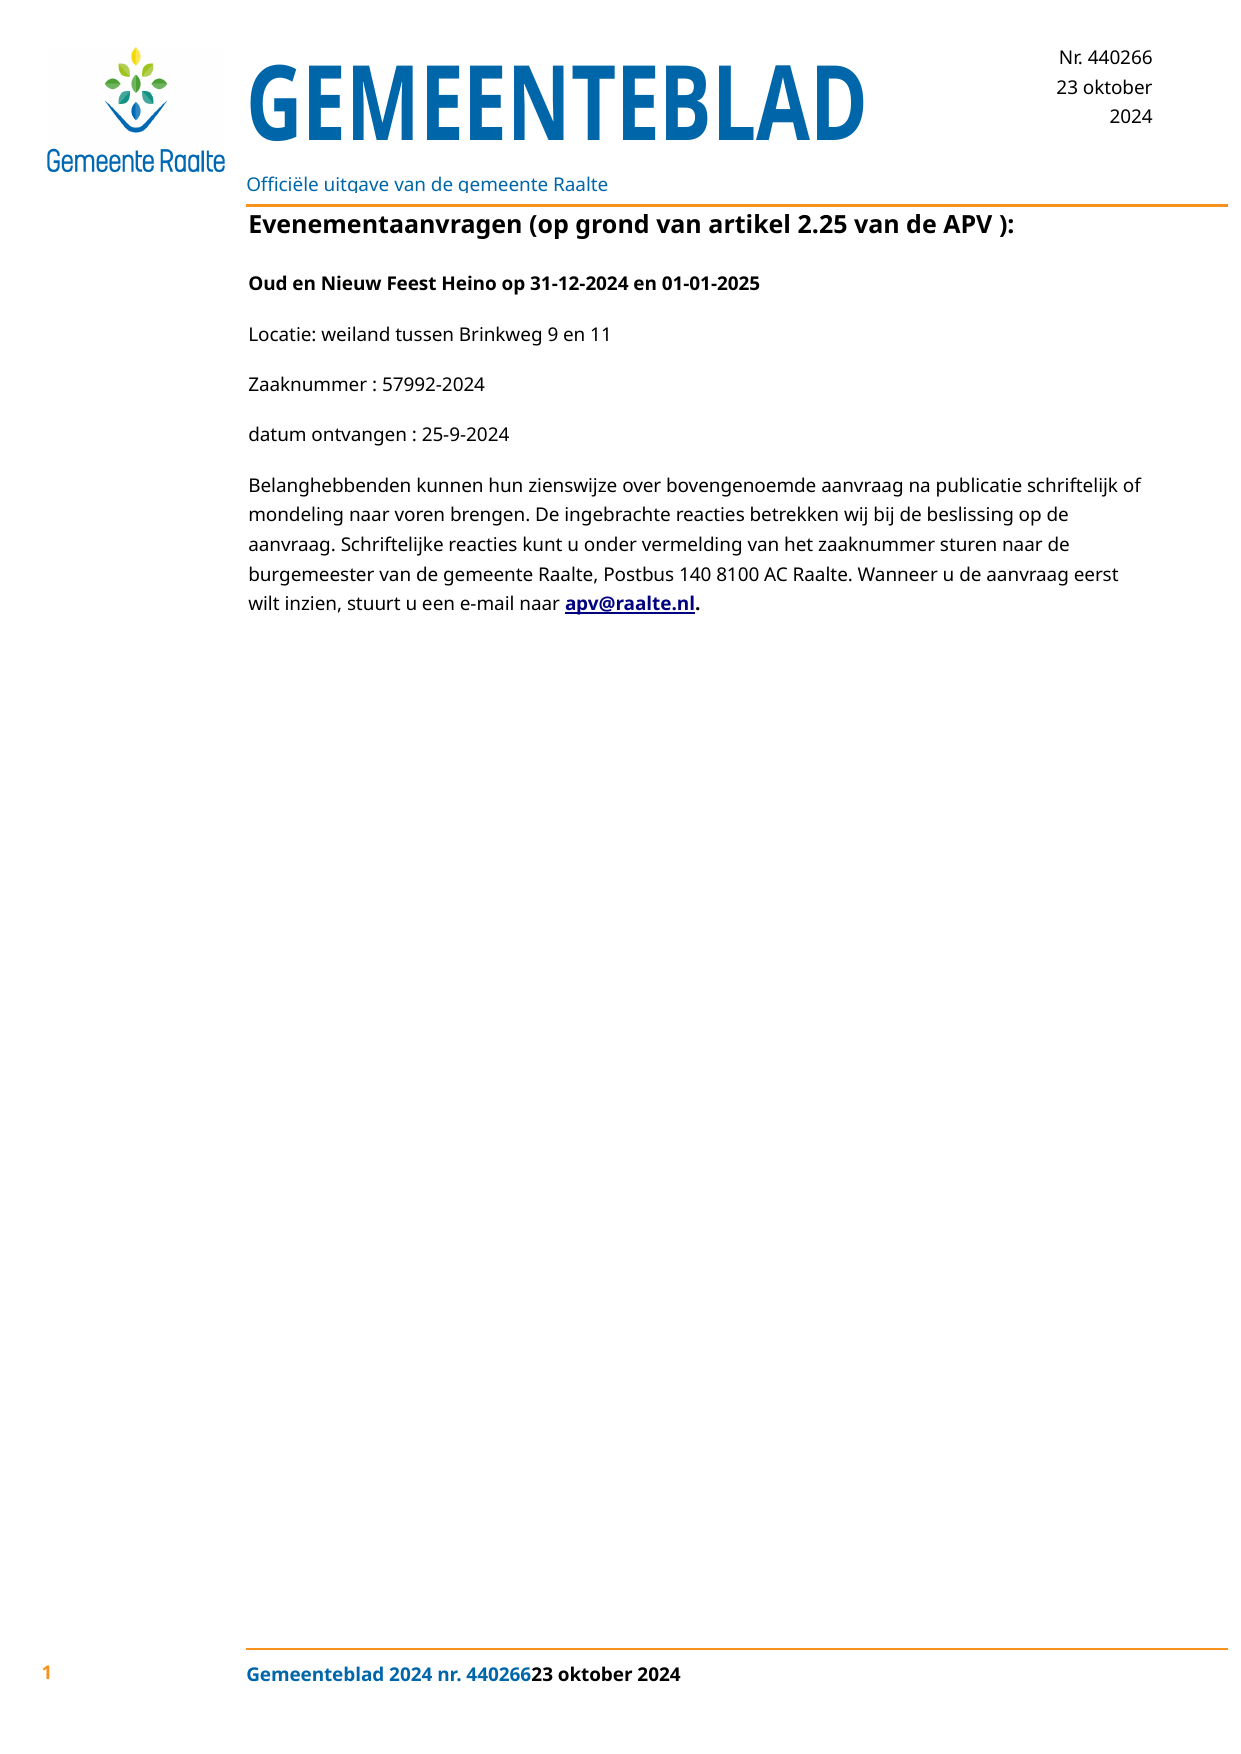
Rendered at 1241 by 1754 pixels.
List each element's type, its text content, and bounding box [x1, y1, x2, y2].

text Evenementaanvragen (op grond van artikel 2.25 van de APV ): [248, 207, 1152, 241]
text Zaaknummer : 57992-2024 [248, 371, 1152, 397]
text datum ontvangen : 25-9-2024 [248, 422, 1152, 447]
text Locatie: weiland tussen Brinkweg 9 en 11 [248, 321, 1152, 346]
text Belanghebbenden kunnen hun zienswijze over bovengenoemde aanvraag na publicatie schriftelijk of mondeling naar voren brengen. De ingebrachte reacties betrekken wij bij de beslissing op de aanvraag. Schriftelijke reacties kunt u onder vermelding van het zaaknummer sturen naar de burgemeester van de gemeente Raalte, Postbus 140 8100 AC Raalte. Wanneer u de aanvraag eerst wilt inzien, stuurt u een e-mail naar apv@raalte.nl. [248, 472, 1152, 616]
text Oud en Nieuw Feest Heino op 31-12-2024 en 01-01-2025 [248, 270, 1152, 296]
picture [41, 47, 231, 172]
